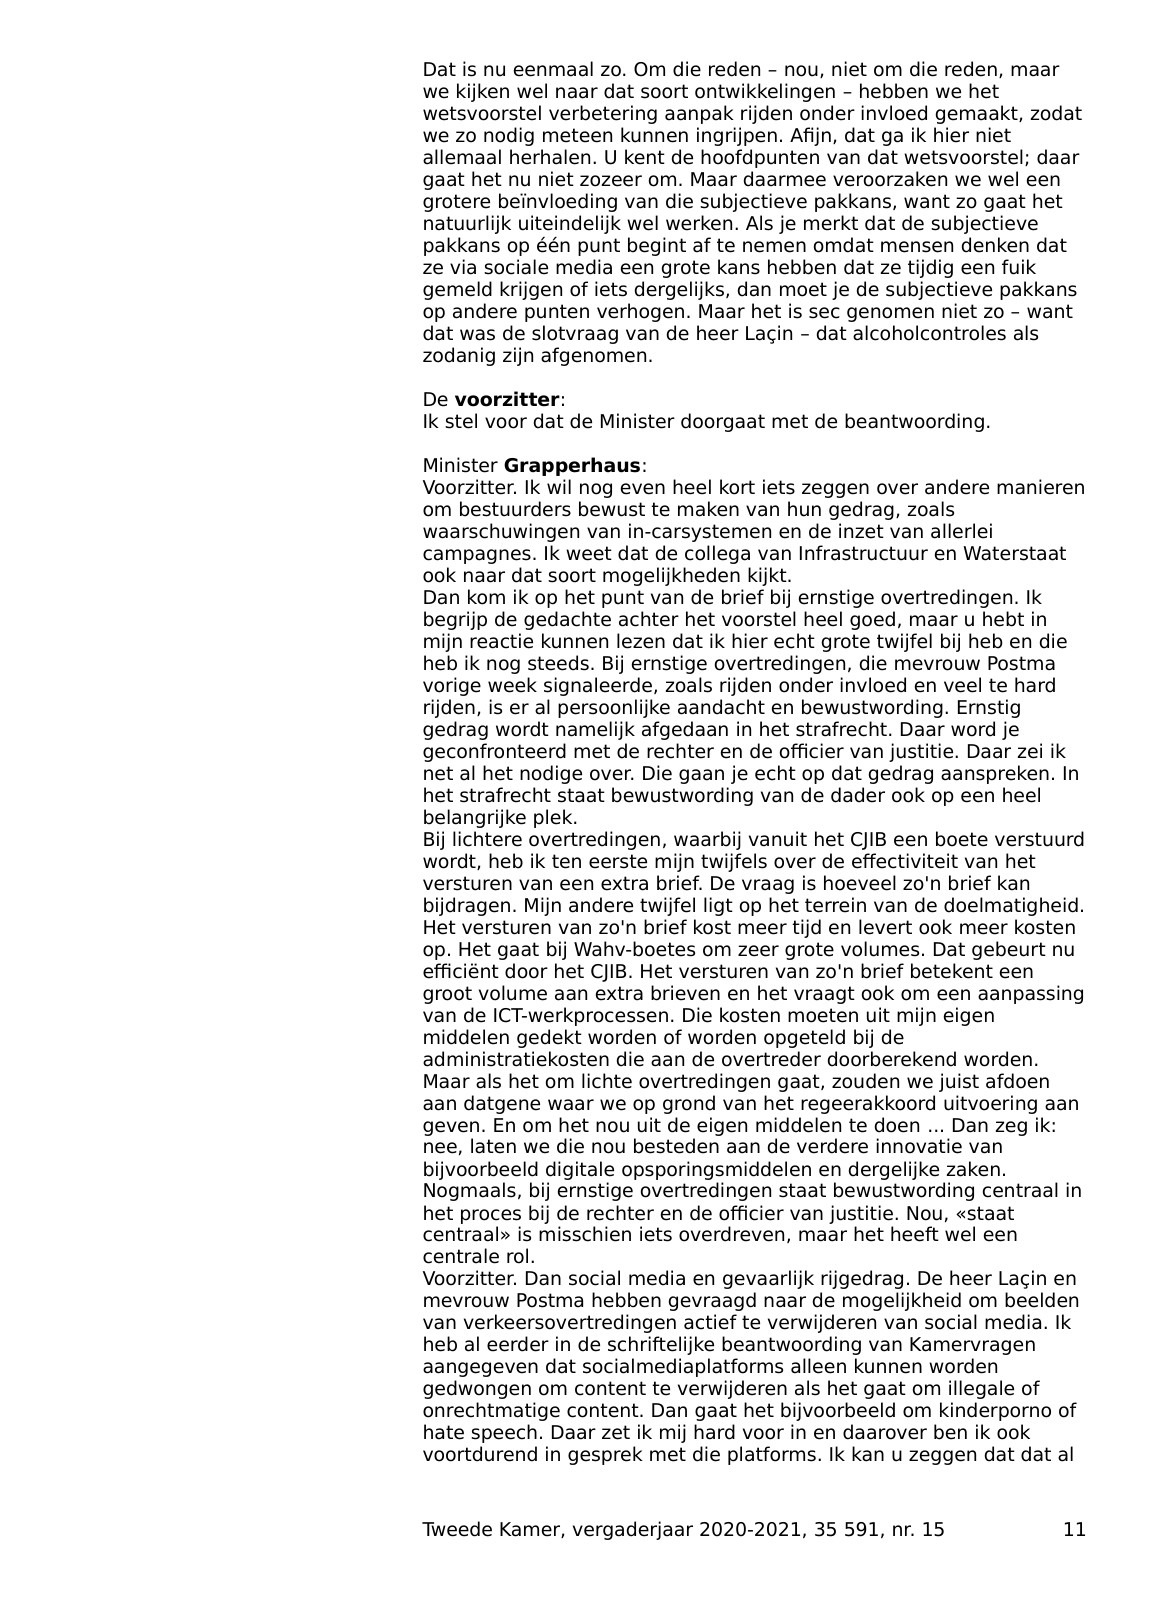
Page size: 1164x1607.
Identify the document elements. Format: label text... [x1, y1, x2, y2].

text Dat is nu eenmaal zo. Om die reden – nou, niet om die reden, maar we kijken wel naar dat soort ontwikkelingen – hebben we het wetsvoorstel verbetering aanpak rijden onder invloed gemaakt, zodat we zo nodig meteen kunnen ingrijpen. Afijn, dat ga ik hier niet allemaal herhalen. U kent de hoofdpunten van dat wetsvoorstel; daar gaat het nu niet zozeer om. Maar daarmee veroorzaken we wel een grotere beïnvloeding van die subjectieve pakkans, want zo gaat het natuurlijk uiteindelijk wel werken. Als je merkt dat de subjectieve pakkans op één punt begint af te nemen omdat mensen denken dat ze via sociale media een grote kans hebben dat ze tijdig een fuik gemeld krijgen of iets dergelijks, dan moet je de subjectieve pakkans op andere punten verhogen. Maar het is sec genomen niet zo – want dat was de slotvraag van de heer Laçin – dat alcoholcontroles als zodanig zijn afgenomen. [422, 59, 1087, 367]
text Voorzitter. Dan social media en gevaarlijk rijgedrag. De heer Laçin en mevrouw Postma hebben gevraagd naar de mogelijkheid om beelden van verkeersovertredingen actief te verwijderen van social media. Ik heb al eerder in de schriftelijke beantwoording van Kamervragen aangegeven dat socialmediaplatforms alleen kunnen worden gedwongen om content te verwijderen als het gaat om illegale of onrechtmatige content. Dan gaat het bijvoorbeeld om kinderporno of hate speech. Daar zet ik mij hard voor in en daarover ben ik ook voortdurend in gesprek met die platforms. Ik kan u zeggen dat dat al [422, 1268, 1087, 1466]
text Ik stel voor dat de Minister doorgaat met de beantwoording. [422, 411, 1087, 433]
text Minister Grapperhaus: [422, 455, 1087, 477]
text De voorzitter: [422, 389, 1087, 411]
text Voorzitter. Ik wil nog even heel kort iets zeggen over andere manieren om bestuurders bewust te maken van hun gedrag, zoals waarschuwingen van in-carsystemen en de inzet van allerlei campagnes. Ik weet dat de collega van Infrastructuur en Waterstaat ook naar dat soort mogelijkheden kijkt. [422, 477, 1087, 587]
text Bij lichtere overtredingen, waarbij vanuit het CJIB een boete verstuurd wordt, heb ik ten eerste mijn twijfels over de effectiviteit van het versturen van een extra brief. De vraag is hoeveel zo'n brief kan bijdragen. Mijn andere twijfel ligt op het terrein van de doelmatigheid. Het versturen van zo'n brief kost meer tijd en levert ook meer kosten op. Het gaat bij Wahv-boetes om zeer grote volumes. Dat gebeurt nu efficiënt door het CJIB. Het versturen van zo'n brief betekent een groot volume aan extra brieven en het vraagt ook om een aanpassing van de ICT-werkprocessen. Die kosten moeten uit mijn eigen middelen gedekt worden of worden opgeteld bij de administratiekosten die aan de overtreder doorberekend worden. Maar als het om lichte overtredingen gaat, zouden we juist afdoen aan datgene waar we op grond van het regeerakkoord uitvoering aan geven. En om het nou uit de eigen middelen te doen ... Dan zeg ik: nee, laten we die nou besteden aan de verdere innovatie van bijvoorbeeld digitale opsporingsmiddelen en dergelijke zaken. Nogmaals, bij ernstige overtredingen staat bewustwording centraal in het proces bij de rechter en de officier van justitie. Nou, «staat centraal» is misschien iets overdreven, maar het heeft wel een centrale rol. [422, 829, 1087, 1268]
text Dan kom ik op het punt van de brief bij ernstige overtredingen. Ik begrijp de gedachte achter het voorstel heel goed, maar u hebt in mijn reactie kunnen lezen dat ik hier echt grote twijfel bij heb en die heb ik nog steeds. Bij ernstige overtredingen, die mevrouw Postma vorige week signaleerde, zoals rijden onder invloed en veel te hard rijden, is er al persoonlijke aandacht en bewustwording. Ernstig gedrag wordt namelijk afgedaan in het strafrecht. Daar word je geconfronteerd met de rechter en de officier van justitie. Daar zei ik net al het nodige over. Die gaan je echt op dat gedrag aanspreken. In het strafrecht staat bewustwording van de dader ook op een heel belangrijke plek. [422, 587, 1087, 829]
